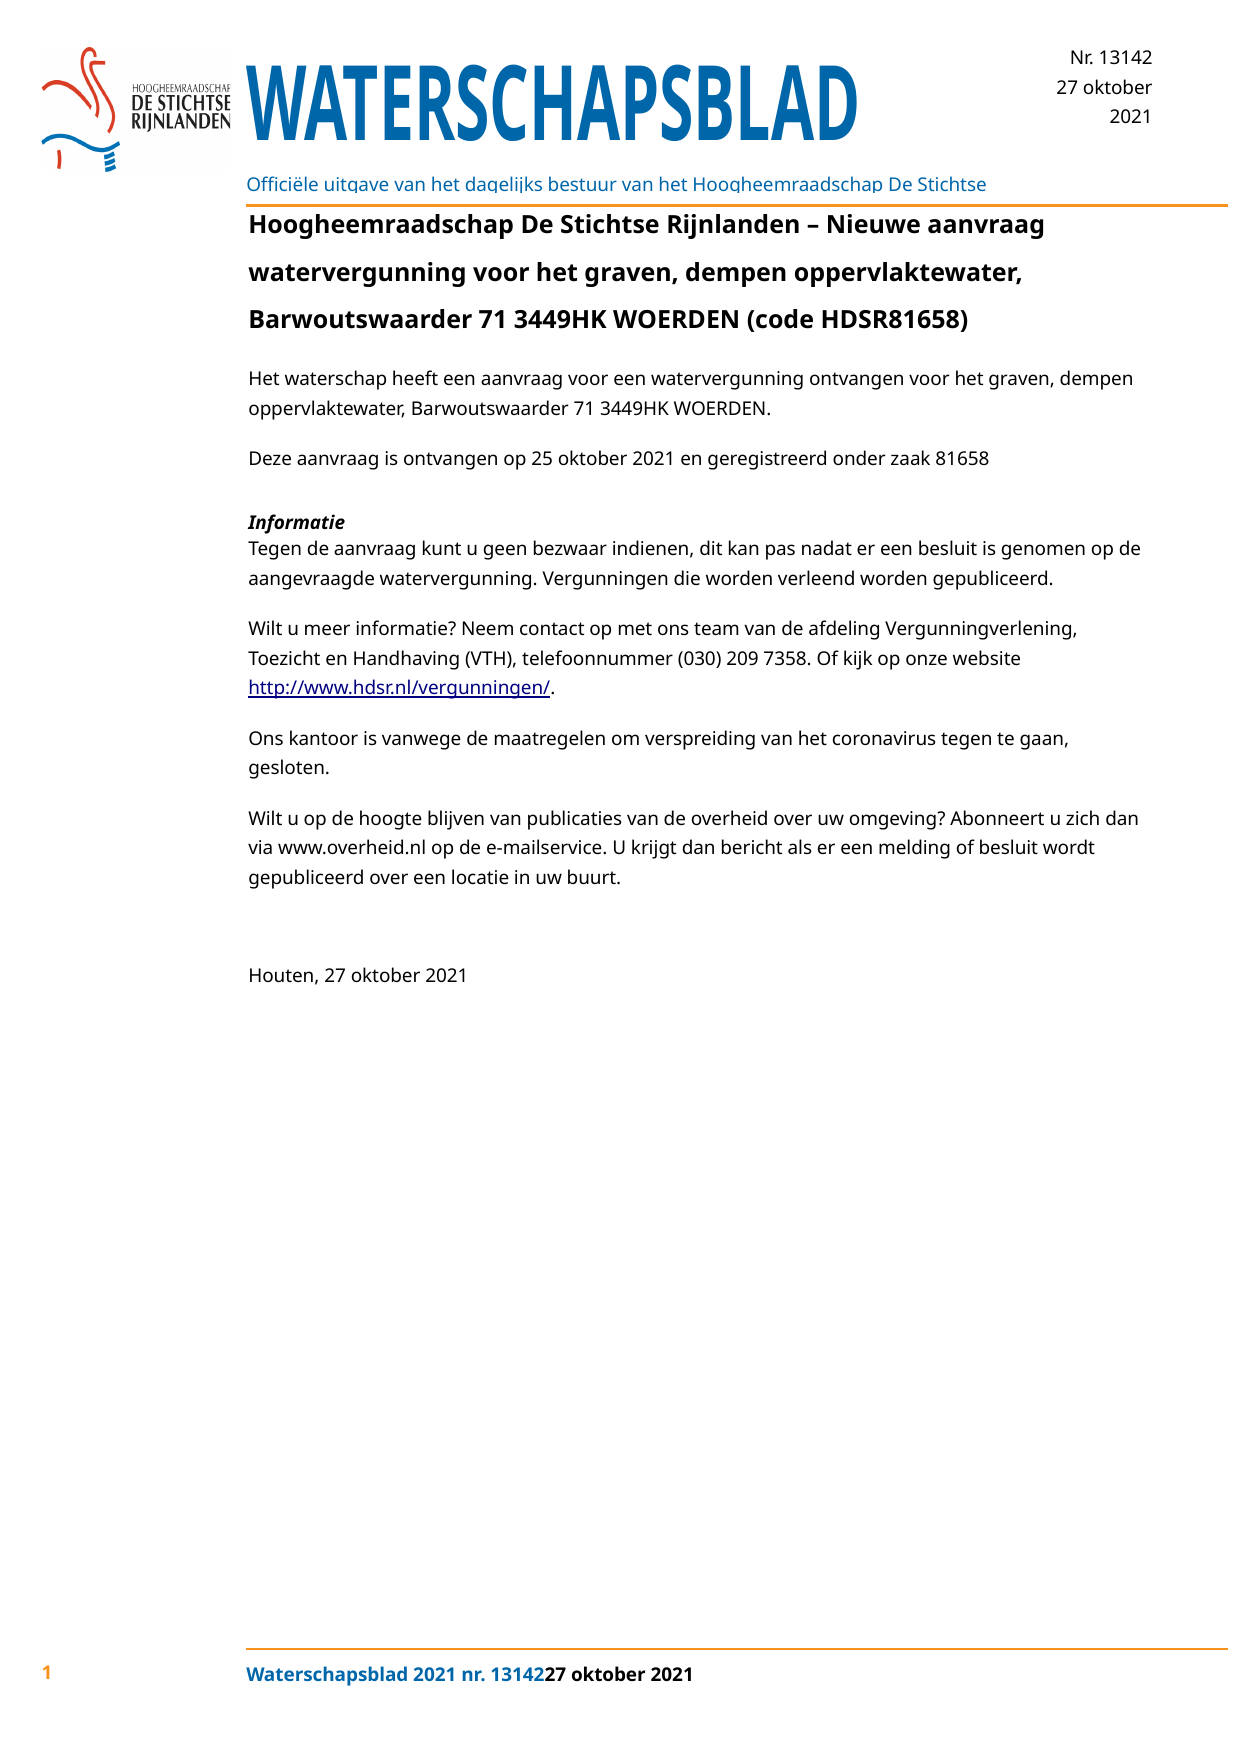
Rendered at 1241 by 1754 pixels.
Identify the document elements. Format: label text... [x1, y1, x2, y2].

text Wilt u op de hoogte blijven van publicaties van de overheid over uw omgeving? Abonneert u zich dan via www.overheid.nl op de e-mailservice. U krijgt dan bericht als er een melding of besluit wordt gepubliceerd over een locatie in uw buurt. [248, 805, 1152, 890]
text Informatie [248, 509, 1152, 535]
text Tegen de aanvraag kunt u geen bezwaar indienen, dit kan pas nadat er een besluit is genomen op de aangevraagde watervergunning. Vergunningen die worden verleend worden gepubliceerd. [248, 535, 1152, 591]
text Wilt u meer informatie? Neem contact op met ons team van de afdeling Vergunningverlening, Toezicht en Handhaving (VTH), telefoonnummer (030) 209 7358. Of kijk op onze website http://www.hdsr.nl/vergunningen/. [248, 615, 1152, 700]
picture [41, 47, 231, 172]
text Ons kantoor is vanwege de maatregelen om verspreiding van het coronavirus tegen te gaan, gesloten. [248, 725, 1152, 780]
text Deze aanvraag is ontvangen op 25 oktober 2021 en geregistreerd onder zaak 81658 [248, 446, 1152, 471]
text Hoogheemraadschap De Stichtse Rijnlanden – Nieuwe aanvraag watervergunning voor het graven, dempen oppervlaktewater, Barwoutswaarder 71 3449HK WOERDEN (code HDSR81658) [248, 207, 1152, 336]
text Het waterschap heeft een aanvraag voor een watervergunning ontvangen voor het graven, dempen oppervlaktewater, Barwoutswaarder 71 3449HK WOERDEN. [248, 366, 1152, 421]
text Houten, 27 oktober 2021 [248, 962, 1152, 988]
